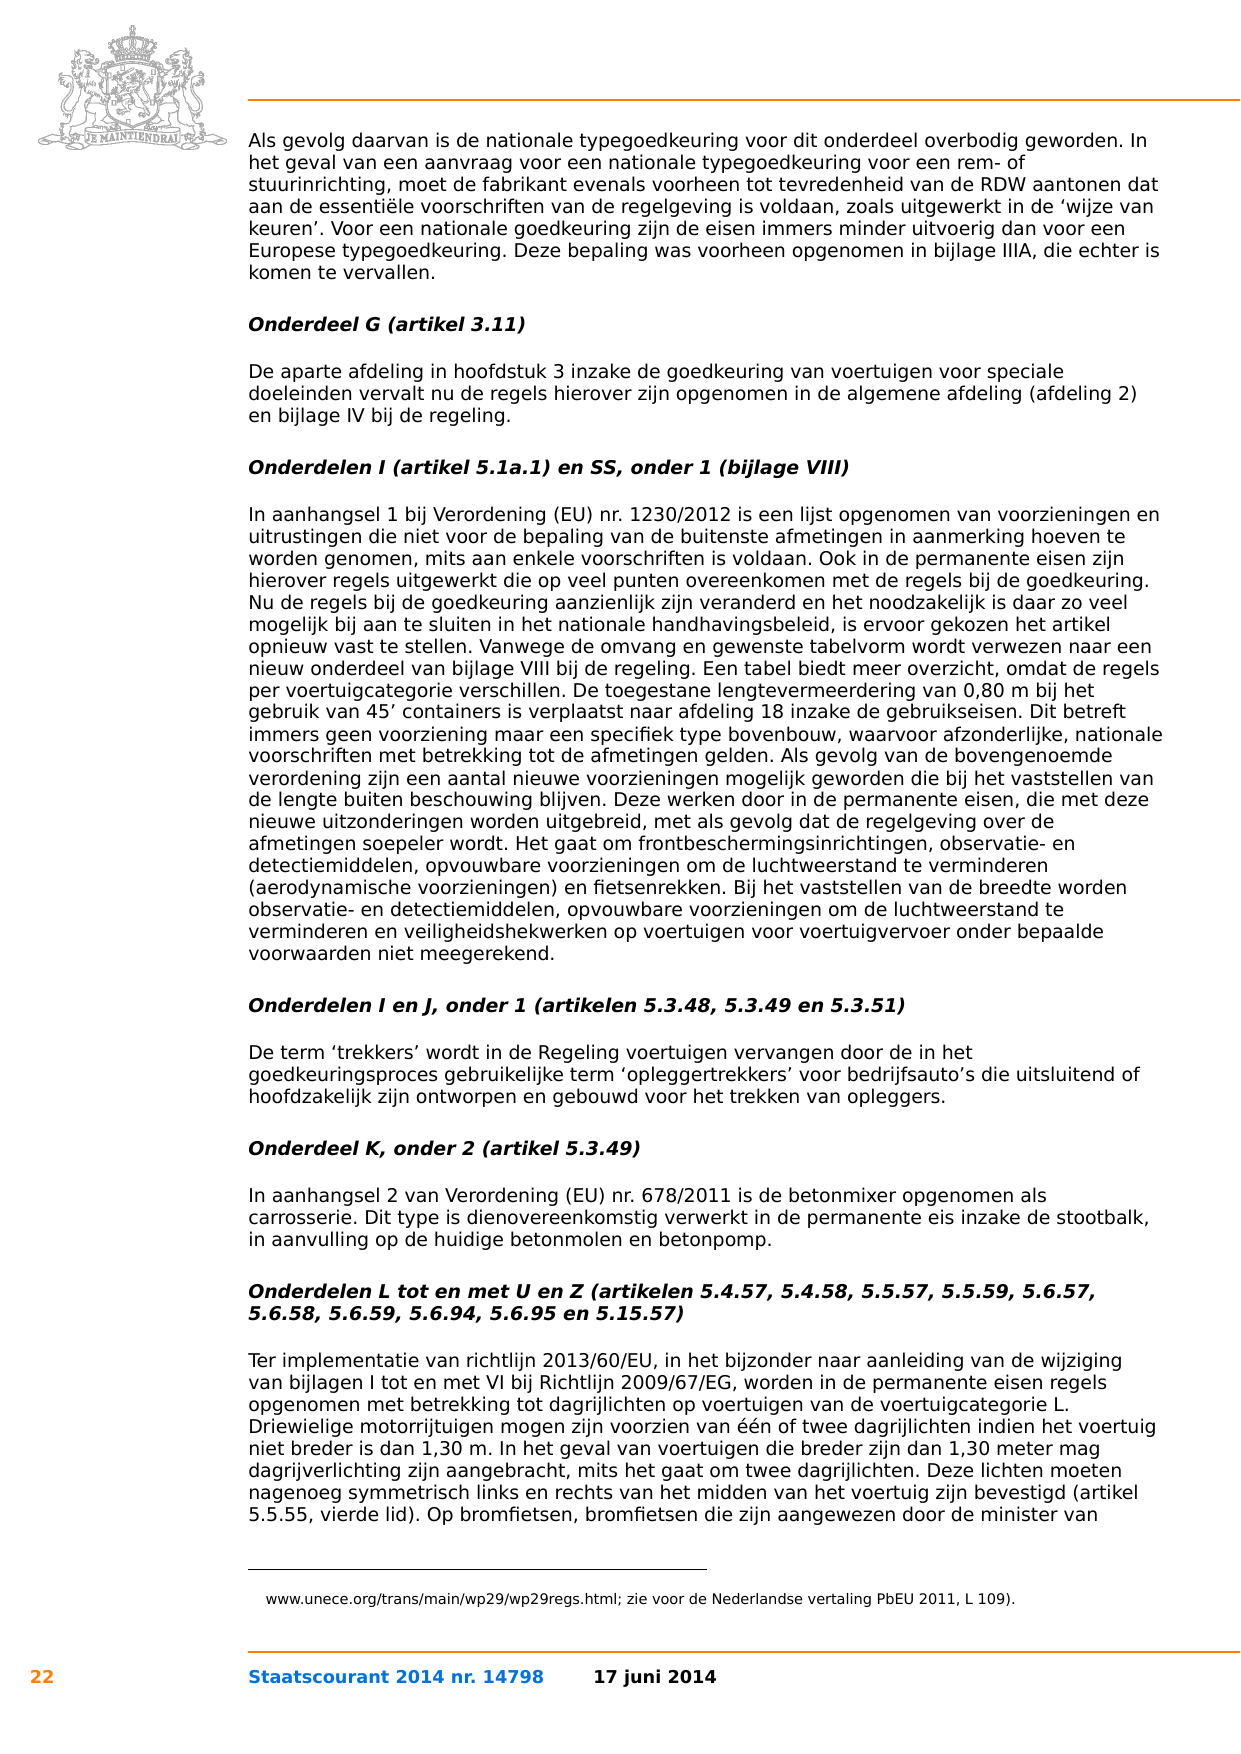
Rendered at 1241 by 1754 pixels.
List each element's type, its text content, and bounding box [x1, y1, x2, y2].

subtitle Onderdeel G (artikel 3.11) [248, 314, 1163, 336]
subtitle Onderdelen L tot en met U en Z (artikelen 5.4.57, 5.4.58, 5.5.57, 5.5.59, 5.6.57, 5.6.58, 5.6.59, 5.6.94, 5.6.95 en 5.15.57) [248, 1281, 1163, 1325]
picture [38, 25, 227, 150]
subtitle Onderdelen I en J, onder 1 (artikelen 5.3.48, 5.3.49 en 5.3.51) [248, 995, 1163, 1017]
text In aanhangsel 1 bij Verordening (EU) nr. 1230/2012 is een lijst opgenomen van voorzieningen en uitrustingen die niet voor de bepaling van de buitenste afmetingen in aanmerking hoeven te worden genomen, mits aan enkele voorschriften is voldaan. Ook in de permanente eisen zijn hierover regels uitgewerkt die op veel punten overeenkomen met de regels bij de goedkeuring. Nu de regels bij de goedkeuring aanzienlijk zijn veranderd en het noodzakelijk is daar zo veel mogelijk bij aan te sluiten in het nationale handhavingsbeleid, is ervoor gekozen het artikel opnieuw vast te stellen. Vanwege de omvang en gewenste tabelvorm wordt verwezen naar een nieuw onderdeel van bijlage VIII bij de regeling. Een tabel biedt meer overzicht, omdat de regels per voertuigcategorie verschillen. De toegestane lengtevermeerdering van 0,80 m bij het gebruik van 45’ containers is verplaatst naar afdeling 18 inzake de gebruikseisen. Dit betreft immers geen voorziening maar een specifiek type bovenbouw, waarvoor afzonderlijke, nationale voorschriften met betrekking tot de afmetingen gelden. Als gevolg van de bovengenoemde verordening zijn een aantal nieuwe voorzieningen mogelijk geworden die bij het vaststellen van de lengte buiten beschouwing blijven. Deze werken door in de permanente eisen, die met deze nieuwe uitzonderingen worden uitgebreid, met als gevolg dat de regelgeving over de afmetingen soepeler wordt. Het gaat om frontbeschermingsinrichtingen, observatie- en detectiemiddelen, opvouwbare voorzieningen om de luchtweerstand te verminderen (aerodynamische voorzieningen) en fietsenrekken. Bij het vaststellen van de breedte worden observatie- en detectiemiddelen, opvouwbare voorzieningen om de luchtweerstand te verminderen en veiligheidshekwerken op voertuigen voor voertuigvervoer onder bepaalde voorwaarden niet meegerekend. [248, 504, 1163, 965]
subtitle Onderdelen I (artikel 5.1a.1) en SS, onder 1 (bijlage VIII) [248, 457, 1163, 479]
text Als gevolg daarvan is de nationale typegoedkeuring voor dit onderdeel overbodig geworden. In het geval van een aanvraag voor een nationale typegoedkeuring voor een rem- of stuurinrichting, moet de fabrikant evenals voorheen tot tevredenheid van de RDW aantonen dat aan de essentiële voorschriften van de regelgeving is voldaan, zoals uitgewerkt in de ‘wijze van keuren’. Voor een nationale goedkeuring zijn de eisen immers minder uitvoerig dan voor een Europese typegoedkeuring. Deze bepaling was voorheen opgenomen in bijlage IIIA, die echter is komen te vervallen. [248, 130, 1163, 284]
subtitle Onderdeel K, onder 2 (artikel 5.3.49) [248, 1138, 1163, 1160]
text Ter implementatie van richtlijn 2013/60/EU, in het bijzonder naar aanleiding van de wijziging van bijlagen I tot en met VI bij Richtlijn 2009/67/EG, worden in de permanente eisen regels opgenomen met betrekking tot dagrijlichten op voertuigen van de voertuigcategorie L. Driewielige motorrijtuigen mogen zijn voorzien van één of twee dagrijlichten indien het voertuig niet breder is dan 1,30 m. In het geval van voertuigen die breder zijn dan 1,30 meter mag dagrijverlichting zijn aangebracht, mits het gaat om twee dagrijlichten. Deze lichten moeten nagenoeg symmetrisch links en rechts van het midden van het voertuig zijn bevestigd (artikel 5.5.55, vierde lid). Op bromfietsen, bromfietsen die zijn aangewezen door de minister van [248, 1350, 1163, 1526]
text De term ‘trekkers’ wordt in de Regeling voertuigen vervangen door de in het goedkeuringsproces gebruikelijke term ‘opleggertrekkers’ voor bedrijfsauto’s die uitsluitend of hoofdzakelijk zijn ontworpen en gebouwd voor het trekken van opleggers. [248, 1042, 1163, 1108]
text In aanhangsel 2 van Verordening (EU) nr. 678/2011 is de betonmixer opgenomen als carrosserie. Dit type is dienovereenkomstig verwerkt in de permanente eis inzake de stootbalk, in aanvulling op de huidige betonmolen en betonpomp. [248, 1185, 1163, 1251]
text www.unece.org/trans/main/wp29/wp29regs.html; zie voor de Nederlandse vertaling PbEU 2011, L 109). [248, 1591, 1163, 1608]
text De aparte afdeling in hoofdstuk 3 inzake de goedkeuring van voertuigen voor speciale doeleinden vervalt nu de regels hierover zijn opgenomen in de algemene afdeling (afdeling 2) en bijlage IV bij de regeling. [248, 361, 1163, 427]
